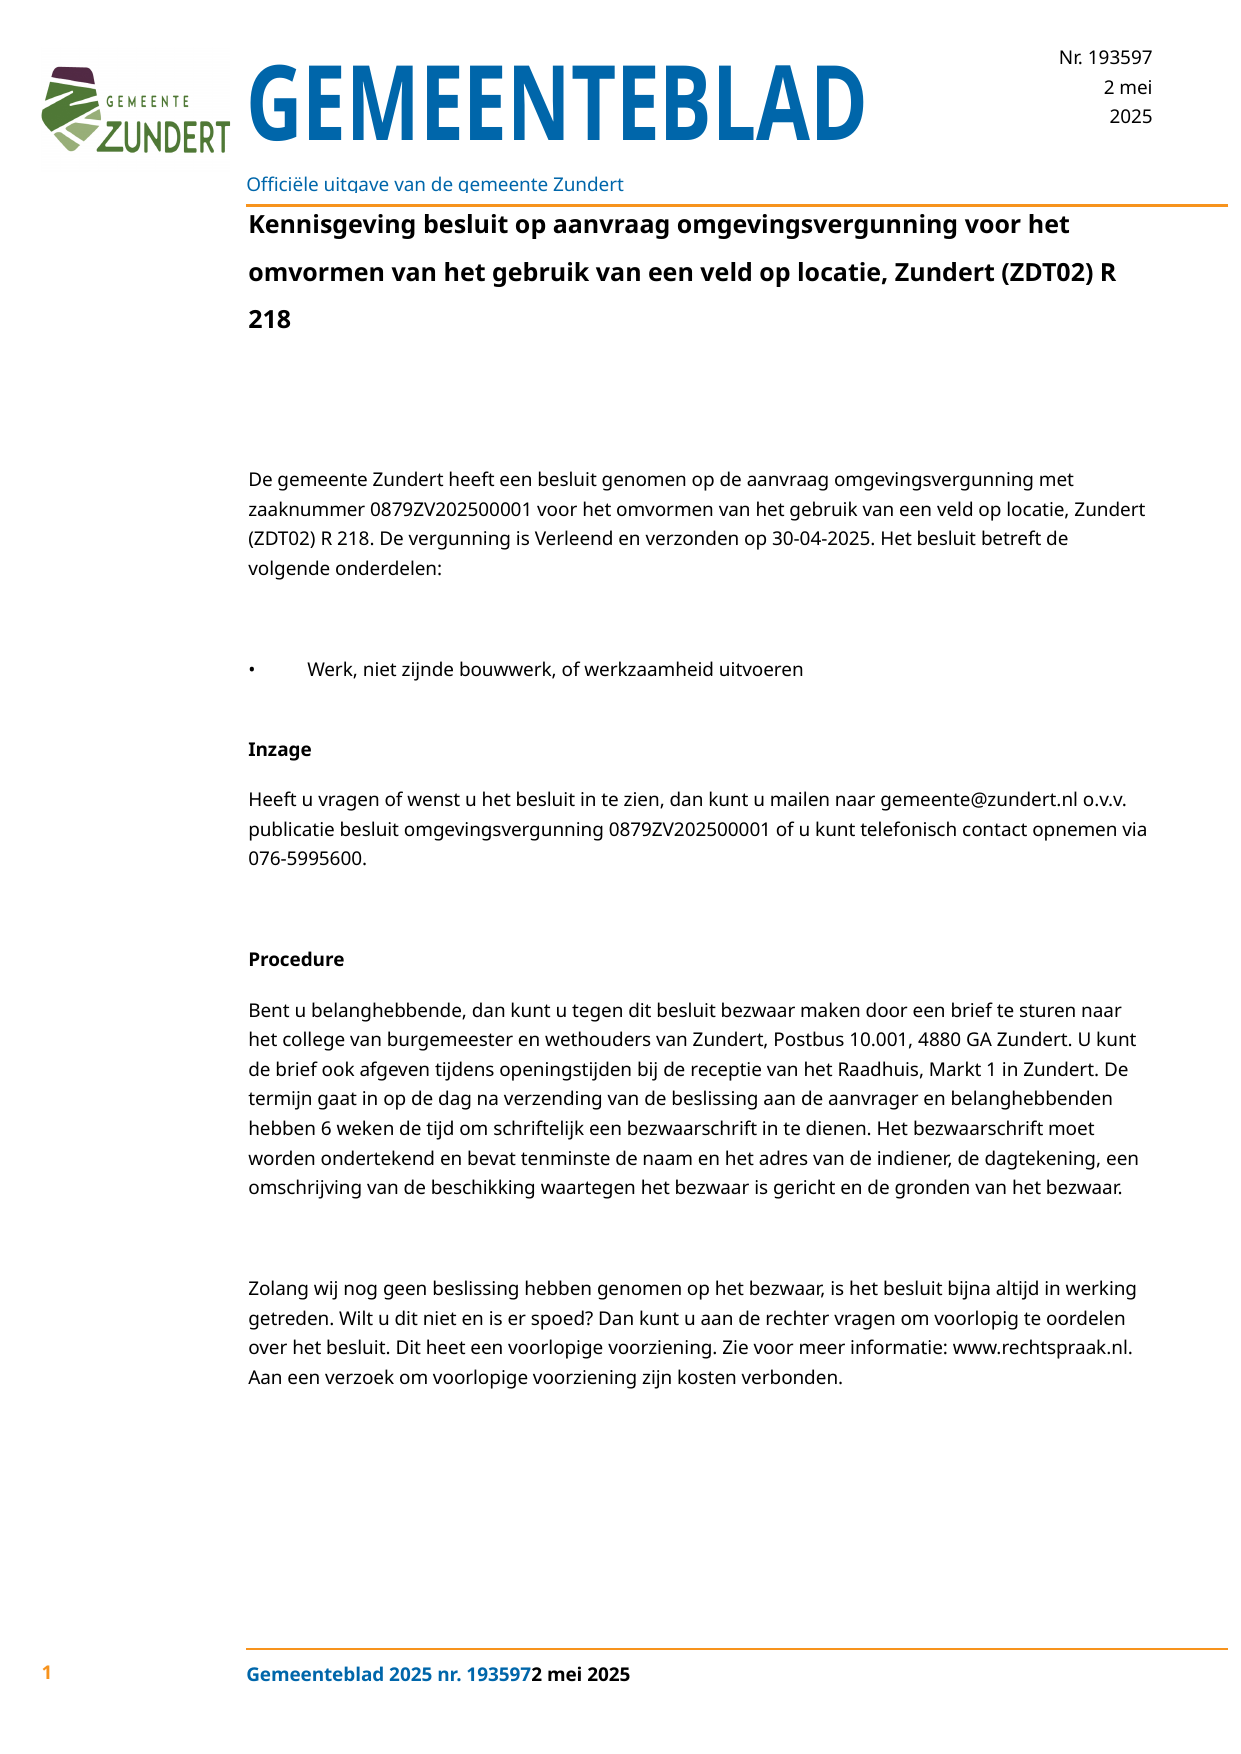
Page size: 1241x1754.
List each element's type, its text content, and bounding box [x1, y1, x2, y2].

text Kennisgeving besluit op aanvraag omgevingsvergunning voor het omvormen van het gebruik van een veld op locatie, Zundert (ZDT02) R 218 [248, 207, 1152, 336]
text De gemeente Zundert heeft een besluit genomen op de aanvraag omgevingsvergunning met zaaknummer 0879ZV202500001 voor het omvormen van het gebruik van een veld op locatie, Zundert (ZDT02) R 218. De vergunning is Verleend en verzonden op 30-04-2025. Het besluit betreft de volgende onderdelen: [248, 466, 1152, 581]
text Bent u belanghebbende, dan kunt u tegen dit besluit bezwaar maken door een brief te sturen naar het college van burgemeester en wethouders van Zundert, Postbus 10.001, 4880 GA Zundert. U kunt de brief ook afgeven tijdens openingstijden bij de receptie van het Raadhuis, Markt 1 in Zundert. De termijn gaat in op de dag na verzending van de beslissing aan de aanvrager en belanghebbenden hebben 6 weken de tijd om schriftelijk een bezwaarschrift in te dienen. Het bezwaarschrift moet worden ondertekend en bevat tenminste de naam en het adres van de indiener, de dagtekening, een omschrijving van de beschikking waartegen het bezwaar is gericht en de gronden van het bezwaar. [248, 997, 1152, 1200]
picture [41, 47, 231, 172]
list Werk, niet zijnde bouwwerk, of werkzaamheid uitvoeren [248, 656, 1152, 682]
text Heeft u vragen of wenst u het besluit in te zien, dan kunt u mailen naar gemeente@zundert.nl o.v.v. publicatie besluit omgevingsvergunning 0879ZV202500001 of u kunt telefonisch contact opnemen via 076-5995600. [248, 786, 1152, 871]
text Procedure [248, 946, 1152, 972]
text Inzage [248, 736, 1152, 762]
text Zolang wij nog geen beslissing hebben genomen op het bezwaar, is het besluit bijna altijd in werking getreden. Wilt u dit niet en is er spoed? Dan kunt u aan de rechter vragen om voorlopig te oordelen over het besluit. Dit heet een voorlopige voorziening. Zie voor meer informatie: www.rechtspraak.nl. Aan een verzoek om voorlopige voorziening zijn kosten verbonden. [248, 1275, 1152, 1389]
